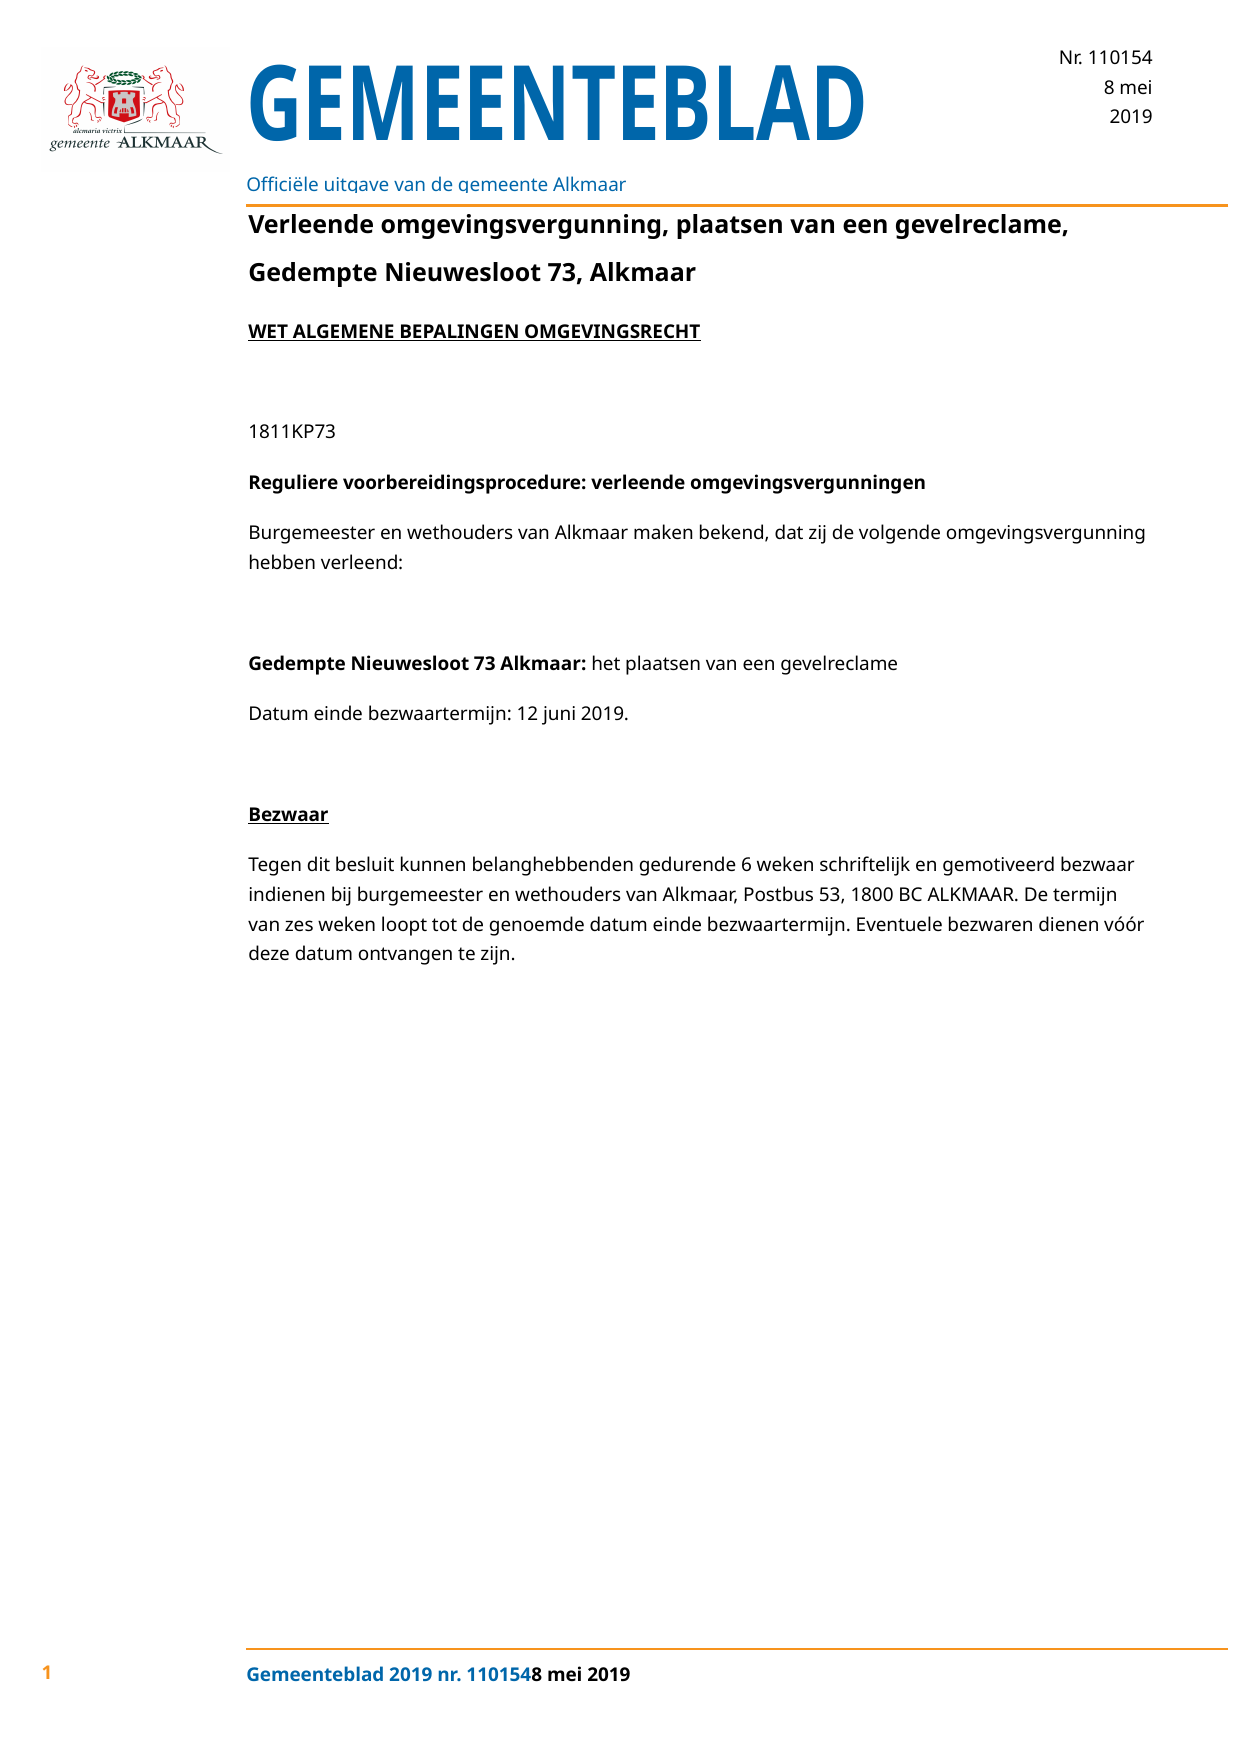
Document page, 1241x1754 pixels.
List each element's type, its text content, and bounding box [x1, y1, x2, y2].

text Reguliere voorbereidingsprocedure: verleende omgevingsvergunningen [248, 469, 1152, 495]
text Verleende omgevingsvergunning, plaatsen van een gevelreclame, Gedempte Nieuwesloot 73, Alkmaar [248, 207, 1152, 288]
text Burgemeester en wethouders van Alkmaar maken bekend, dat zij de volgende omgevingsvergunning hebben verleend: [248, 519, 1152, 575]
text Datum einde bezwaartermijn: 12 juni 2019. [248, 700, 1152, 726]
text 1811KP73 [248, 419, 1152, 444]
picture [41, 47, 231, 172]
text Gedempte Nieuwesloot 73 Alkmaar: het plaatsen van een gevelreclame [248, 650, 1152, 676]
text Tegen dit besluit kunnen belanghebbenden gedurende 6 weken schriftelijk en gemotiveerd bezwaar indienen bij burgemeester en wethouders van Alkmaar, Postbus 53, 1800 BC ALKMAAR. De termijn van zes weken loopt tot de genoemde datum einde bezwaartermijn. Eventuele bezwaren dienen vóór deze datum ontvangen te zijn. [248, 852, 1152, 966]
text Bezwaar [248, 801, 1152, 827]
text WET ALGEMENE BEPALINGEN OMGEVINGSRECHT [248, 318, 1152, 344]
